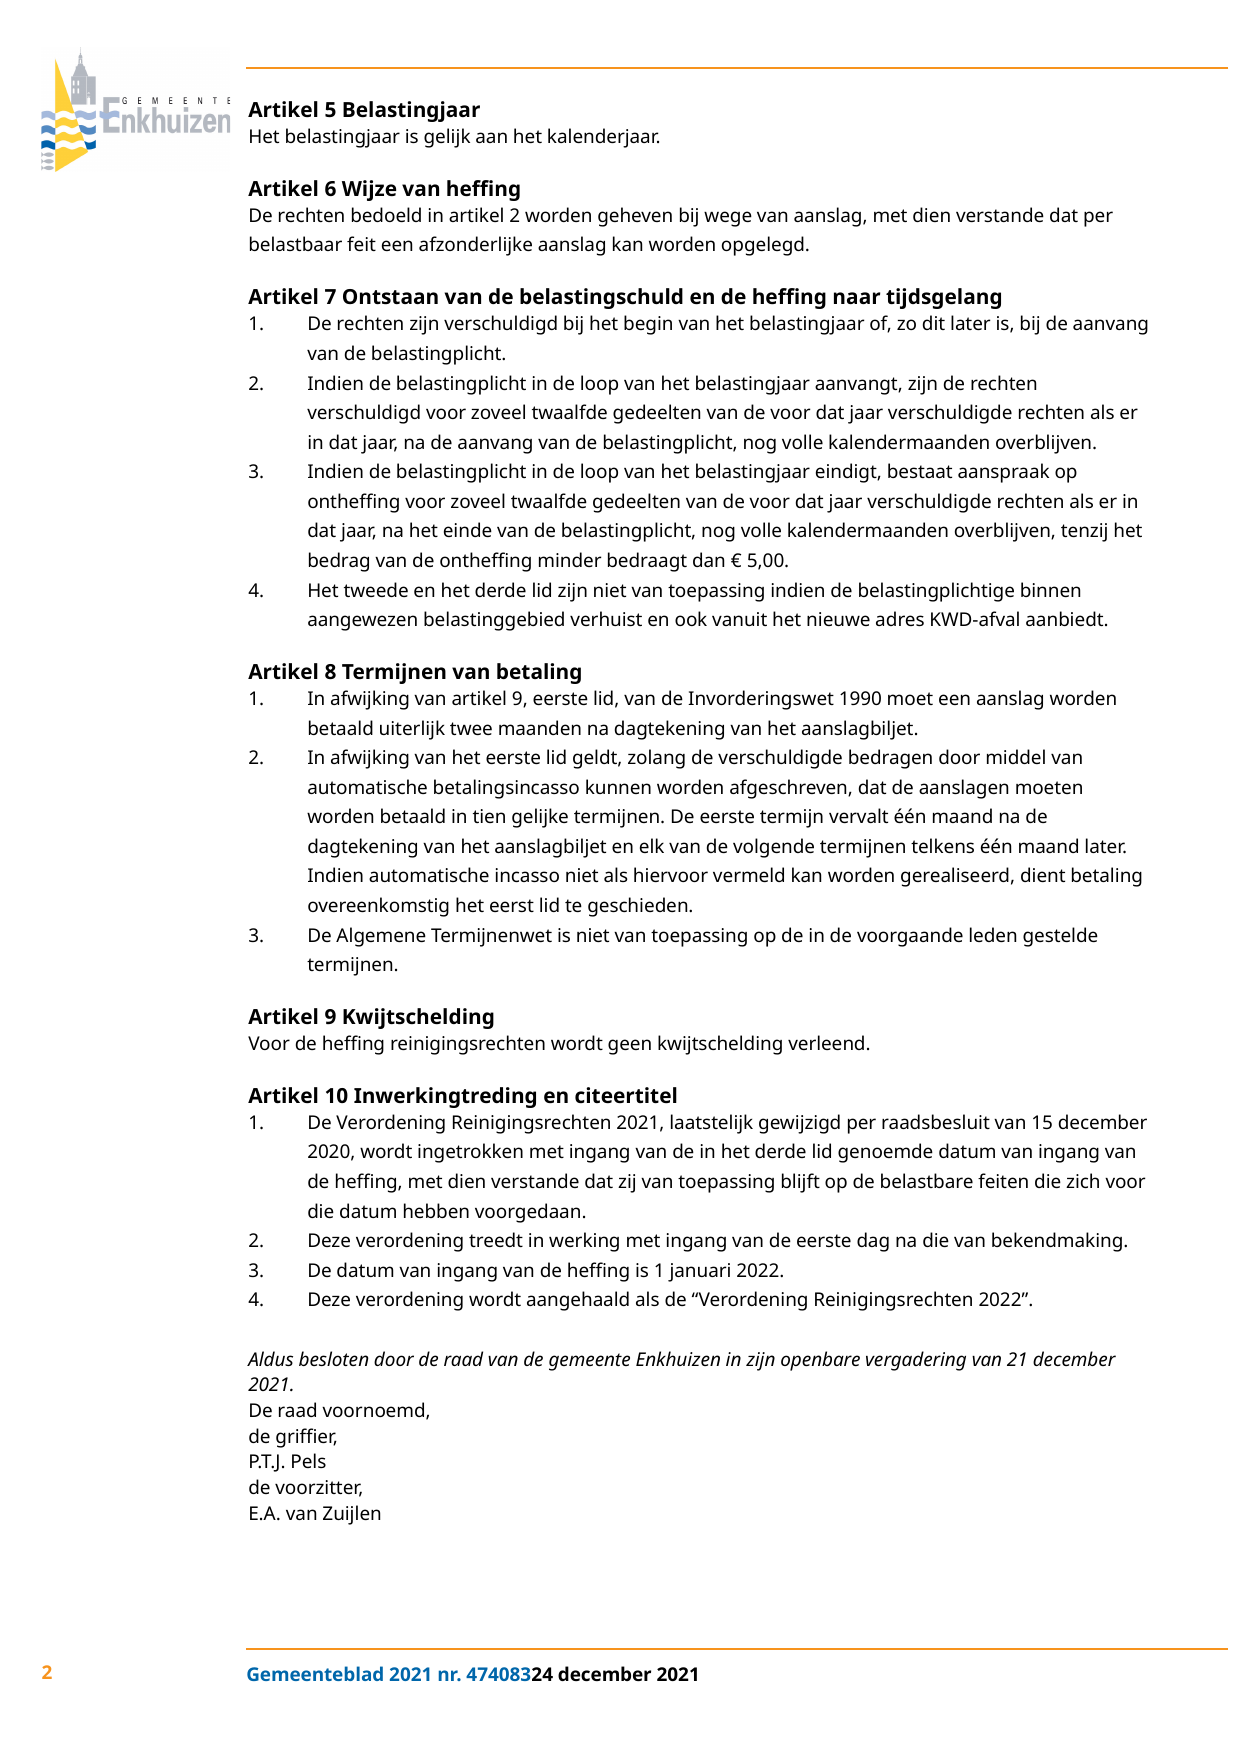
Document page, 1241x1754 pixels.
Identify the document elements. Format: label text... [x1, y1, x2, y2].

text de griffier, [248, 1423, 1152, 1449]
text Artikel 6 Wijze van heffing [248, 174, 1152, 202]
list Indien de belastingplicht in de loop van het belastingjaar aanvangt, zijn de rechten verschuldigd voor zoveel twaalfde gedeelten van de voor dat jaar verschuldigde rechten als er in dat jaar, na de aanvang van de belastingplicht, nog volle kalendermaanden overblijven. [248, 370, 1152, 454]
list De Algemene Termijnenwet is niet van toepassing op de in de voorgaande leden gestelde termijnen. [248, 922, 1152, 977]
text Het belastingjaar is gelijk aan het kalenderjaar. [248, 123, 1152, 149]
text Artikel 7 Ontstaan van de belastingschuld en de heffing naar tijdsgelang [248, 282, 1152, 311]
list Indien de belastingplicht in de loop van het belastingjaar eindigt, bestaat aanspraak op ontheffing voor zoveel twaalfde gedeelten van de voor dat jaar verschuldigde rechten als er in dat jaar, na het einde van de belastingplicht, nog volle kalendermaanden overblijven, tenzij het bedrag van de ontheffing minder bedraagt dan € 5,00. [248, 458, 1152, 573]
text E.A. van Zuijlen [248, 1500, 1152, 1526]
text de voorzitter, [248, 1474, 1152, 1500]
list De datum van ingang van de heffing is 1 januari 2022. [248, 1257, 1152, 1283]
text Artikel 10 Inwerkingtreding en citeertitel [248, 1081, 1152, 1109]
list Het tweede en het derde lid zijn niet van toepassing indien de belastingplichtige binnen aangewezen belastinggebied verhuist en ook vanuit het nieuwe adres KWD-afval aanbiedt. [248, 577, 1152, 632]
list De rechten zijn verschuldigd bij het begin van het belastingjaar of, zo dit later is, bij de aanvang van de belastingplicht. [248, 311, 1152, 366]
text De rechten bedoeld in artikel 2 worden geheven bij wege van aanslag, met dien verstande dat per belastbaar feit een afzonderlijke aanslag kan worden opgelegd. [248, 202, 1152, 257]
text Artikel 8 Termijnen van betaling [248, 657, 1152, 685]
text Artikel 5 Belastingjaar [248, 95, 1152, 123]
text Artikel 9 Kwijtschelding [248, 1002, 1152, 1030]
picture [41, 47, 231, 172]
text Aldus besloten door de raad van de gemeente Enkhuizen in zijn openbare vergadering van 21 december 2021. [248, 1346, 1152, 1397]
text De raad voornoemd, [248, 1397, 1152, 1423]
list In afwijking van het eerste lid geldt, zolang de verschuldigde bedragen door middel van automatische betalingsincasso kunnen worden afgeschreven, dat de aanslagen moeten worden betaald in tien gelijke termijnen. De eerste termijn vervalt één maand na de dagtekening van het aanslagbiljet en elk van de volgende termijnen telkens één maand later. Indien automatische incasso niet als hiervoor vermeld kan worden gerealiseerd, dient betaling overeenkomstig het eerst lid te geschieden. [248, 744, 1152, 918]
text P.T.J. Pels [248, 1449, 1152, 1474]
list De Verordening Reinigingsrechten 2021, laatstelijk gewijzigd per raadsbesluit van 15 december 2020, wordt ingetrokken met ingang van de in het derde lid genoemde datum van ingang van de heffing, met dien verstande dat zij van toepassing blijft op de belastbare feiten die zich voor die datum hebben voorgedaan. [248, 1109, 1152, 1224]
list In afwijking van artikel 9, eerste lid, van de Invorderingswet 1990 moet een aanslag worden betaald uiterlijk twee maanden na dagtekening van het aanslagbiljet. [248, 685, 1152, 741]
list Deze verordening wordt aangehaald als de “Verordening Reinigingsrechten 2022”. [248, 1287, 1152, 1312]
text Voor de heffing reinigingsrechten wordt geen kwijtschelding verleend. [248, 1030, 1152, 1056]
list Deze verordening treedt in werking met ingang van de eerste dag na die van bekendmaking. [248, 1227, 1152, 1253]
